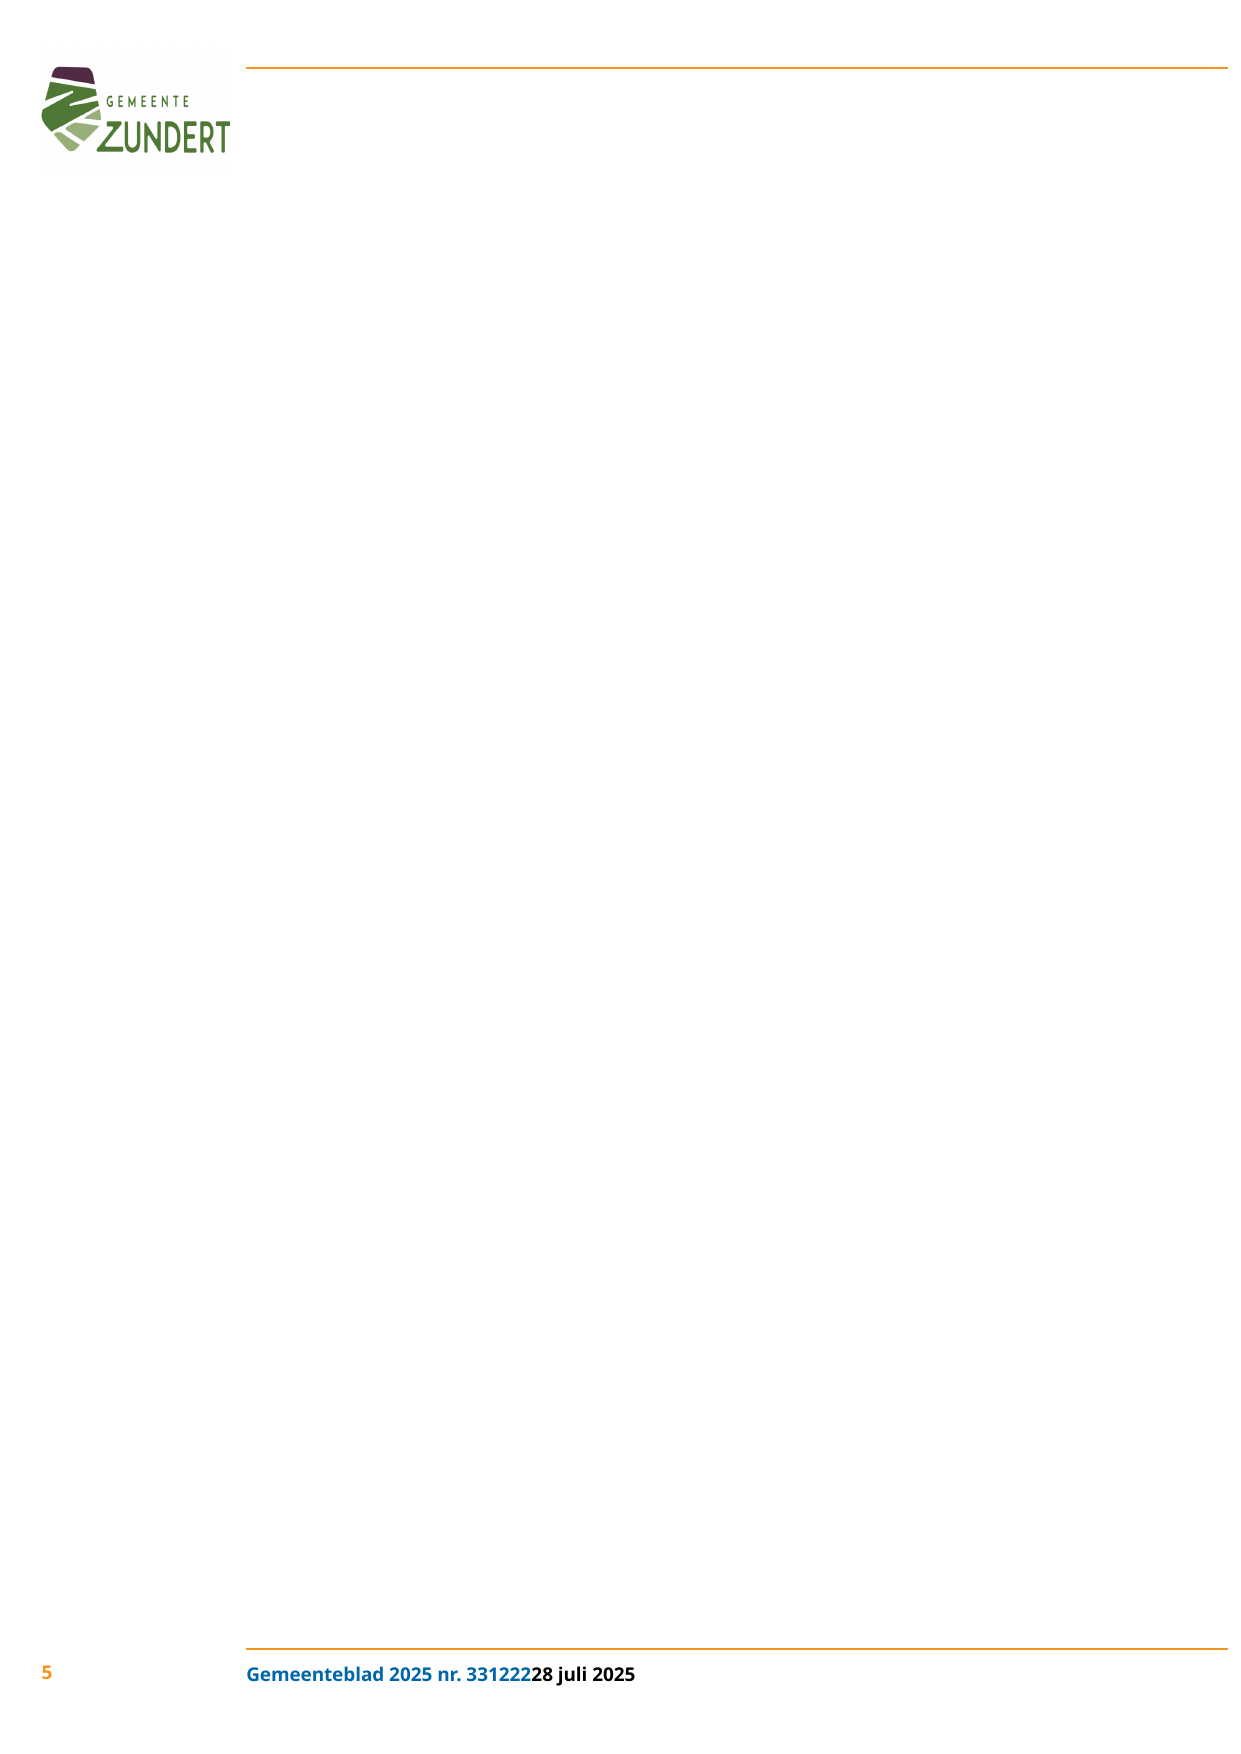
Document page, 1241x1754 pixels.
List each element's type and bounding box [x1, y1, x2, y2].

picture [41, 47, 231, 172]
